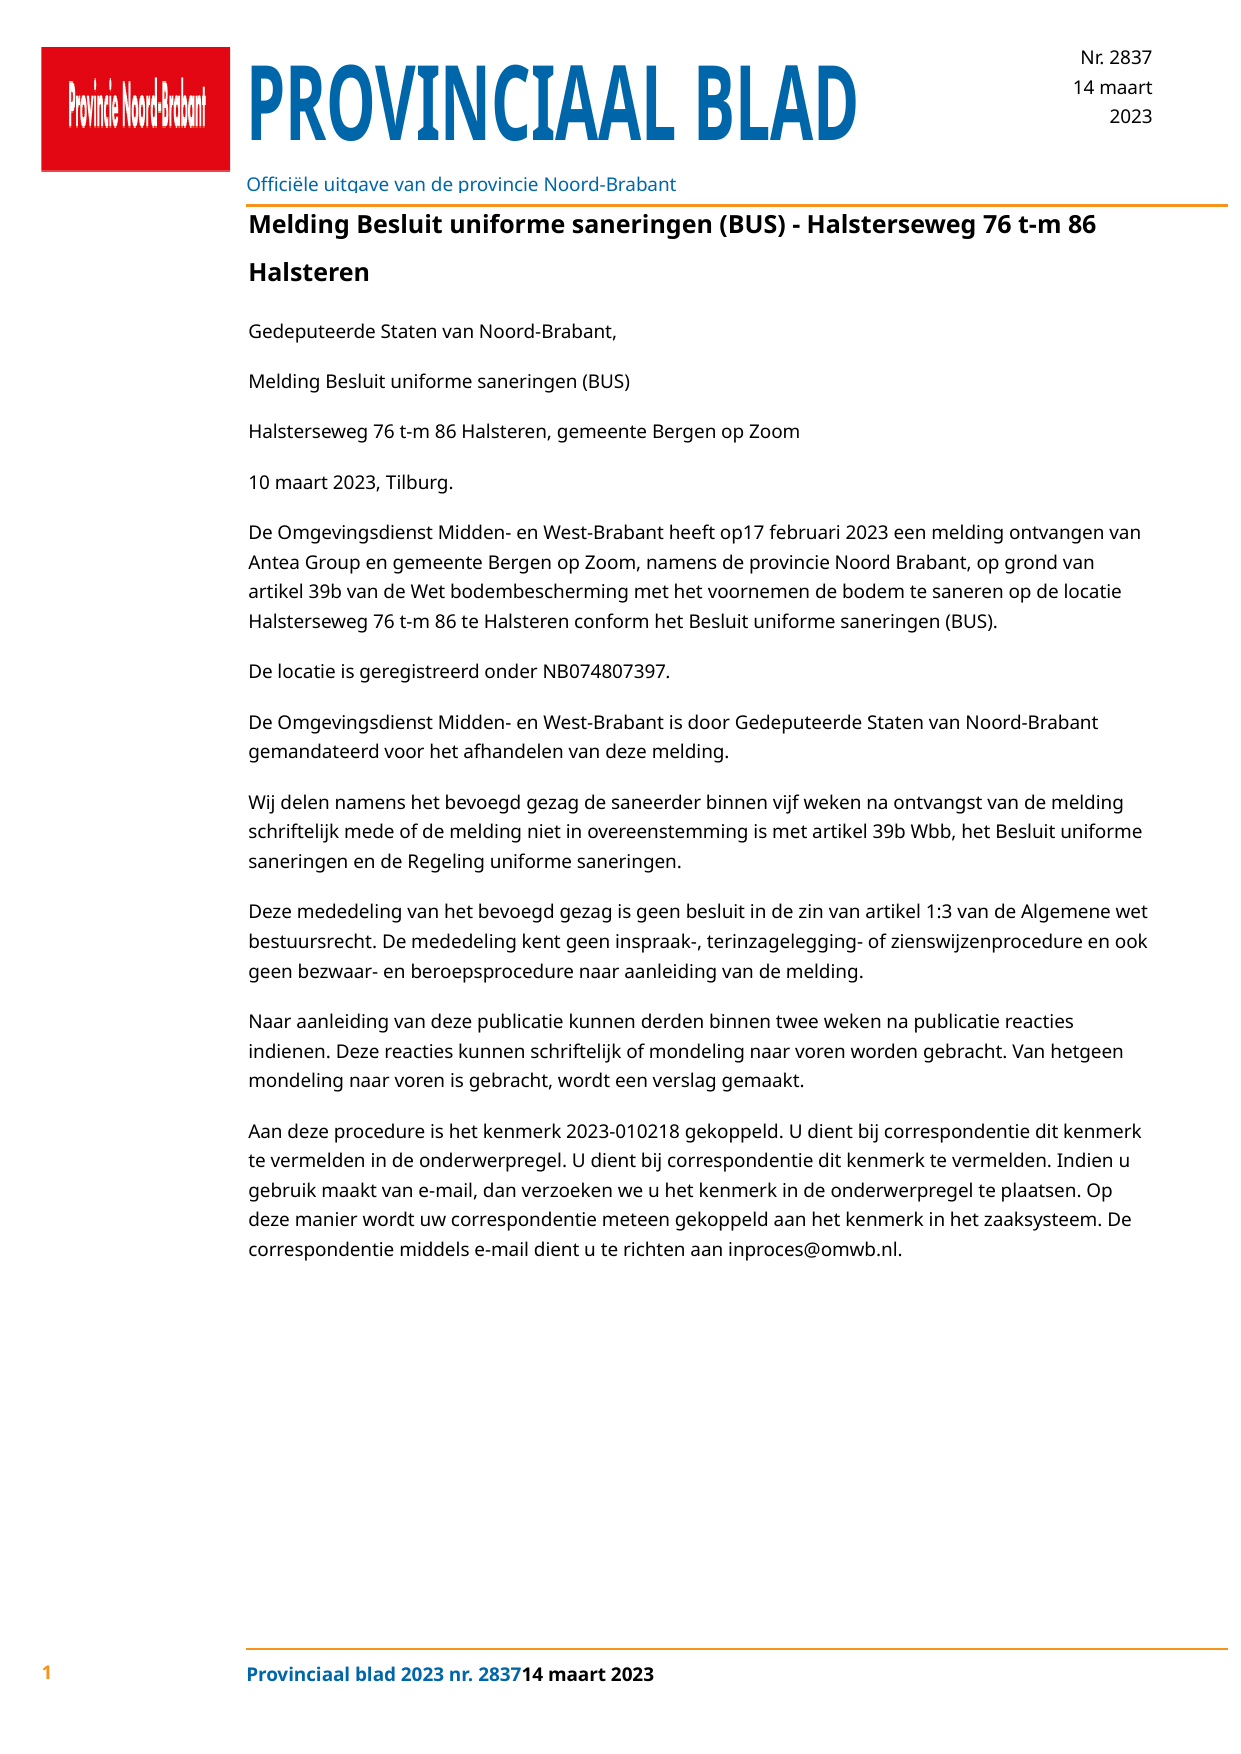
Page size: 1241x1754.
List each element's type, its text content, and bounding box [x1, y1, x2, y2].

text Melding Besluit uniforme saneringen (BUS) [248, 368, 1152, 394]
text 10 maart 2023, Tilburg. [248, 469, 1152, 495]
text De locatie is geregistreerd onder NB074807397. [248, 659, 1152, 684]
text Naar aanleiding van deze publicatie kunnen derden binnen twee weken na publicatie reacties indienen. Deze reacties kunnen schriftelijk of mondeling naar voren worden gebracht. Van hetgeen mondeling naar voren is gebracht, wordt een verslag gemaakt. [248, 1008, 1152, 1093]
text Deze mededeling van het bevoegd gezag is geen besluit in de zin van artikel 1:3 van de Algemene wet bestuursrecht. De mededeling kent geen inspraak-, terinzagelegging- of zienswijzenprocedure en ook geen bezwaar- en beroepsprocedure naar aanleiding van de melding. [248, 899, 1152, 984]
text Aan deze procedure is het kenmerk 2023-010218 gekoppeld. U dient bij correspondentie dit kenmerk te vermelden in de onderwerpregel. U dient bij correspondentie dit kenmerk te vermelden. Indien u gebruik maakt van e-mail, dan verzoeken we u het kenmerk in de onderwerpregel te plaatsen. Op deze manier wordt uw correspondentie meteen gekoppeld aan het kenmerk in het zaaksysteem. De correspondentie middels e-mail dient u te richten aan inproces@omwb.nl. [248, 1118, 1152, 1262]
text Wij delen namens het bevoegd gezag de saneerder binnen vijf weken na ontvangst van de melding schriftelijk mede of de melding niet in overeenstemming is met artikel 39b Wbb, het Besluit uniforme saneringen en de Regeling uniforme saneringen. [248, 789, 1152, 874]
text De Omgevingsdienst Midden- en West-Brabant heeft op17 februari 2023 een melding ontvangen van Antea Group en gemeente Bergen op Zoom, namens de provincie Noord Brabant, op grond van artikel 39b van de Wet bodembescherming met het voornemen de bodem te saneren op de locatie Halsterseweg 76 t-m 86 te Halsteren conform het Besluit uniforme saneringen (BUS). [248, 519, 1152, 634]
text De Omgevingsdienst Midden- en West-Brabant is door Gedeputeerde Staten van Noord-Brabant gemandateerd voor het afhandelen van deze melding. [248, 709, 1152, 764]
text Halsterseweg 76 t-m 86 Halsteren, gemeente Bergen op Zoom [248, 419, 1152, 444]
text Melding Besluit uniforme saneringen (BUS) - Halsterseweg 76 t-m 86 Halsteren [248, 207, 1152, 288]
text Gedeputeerde Staten van Noord-Brabant, [248, 318, 1152, 344]
picture [41, 47, 231, 172]
